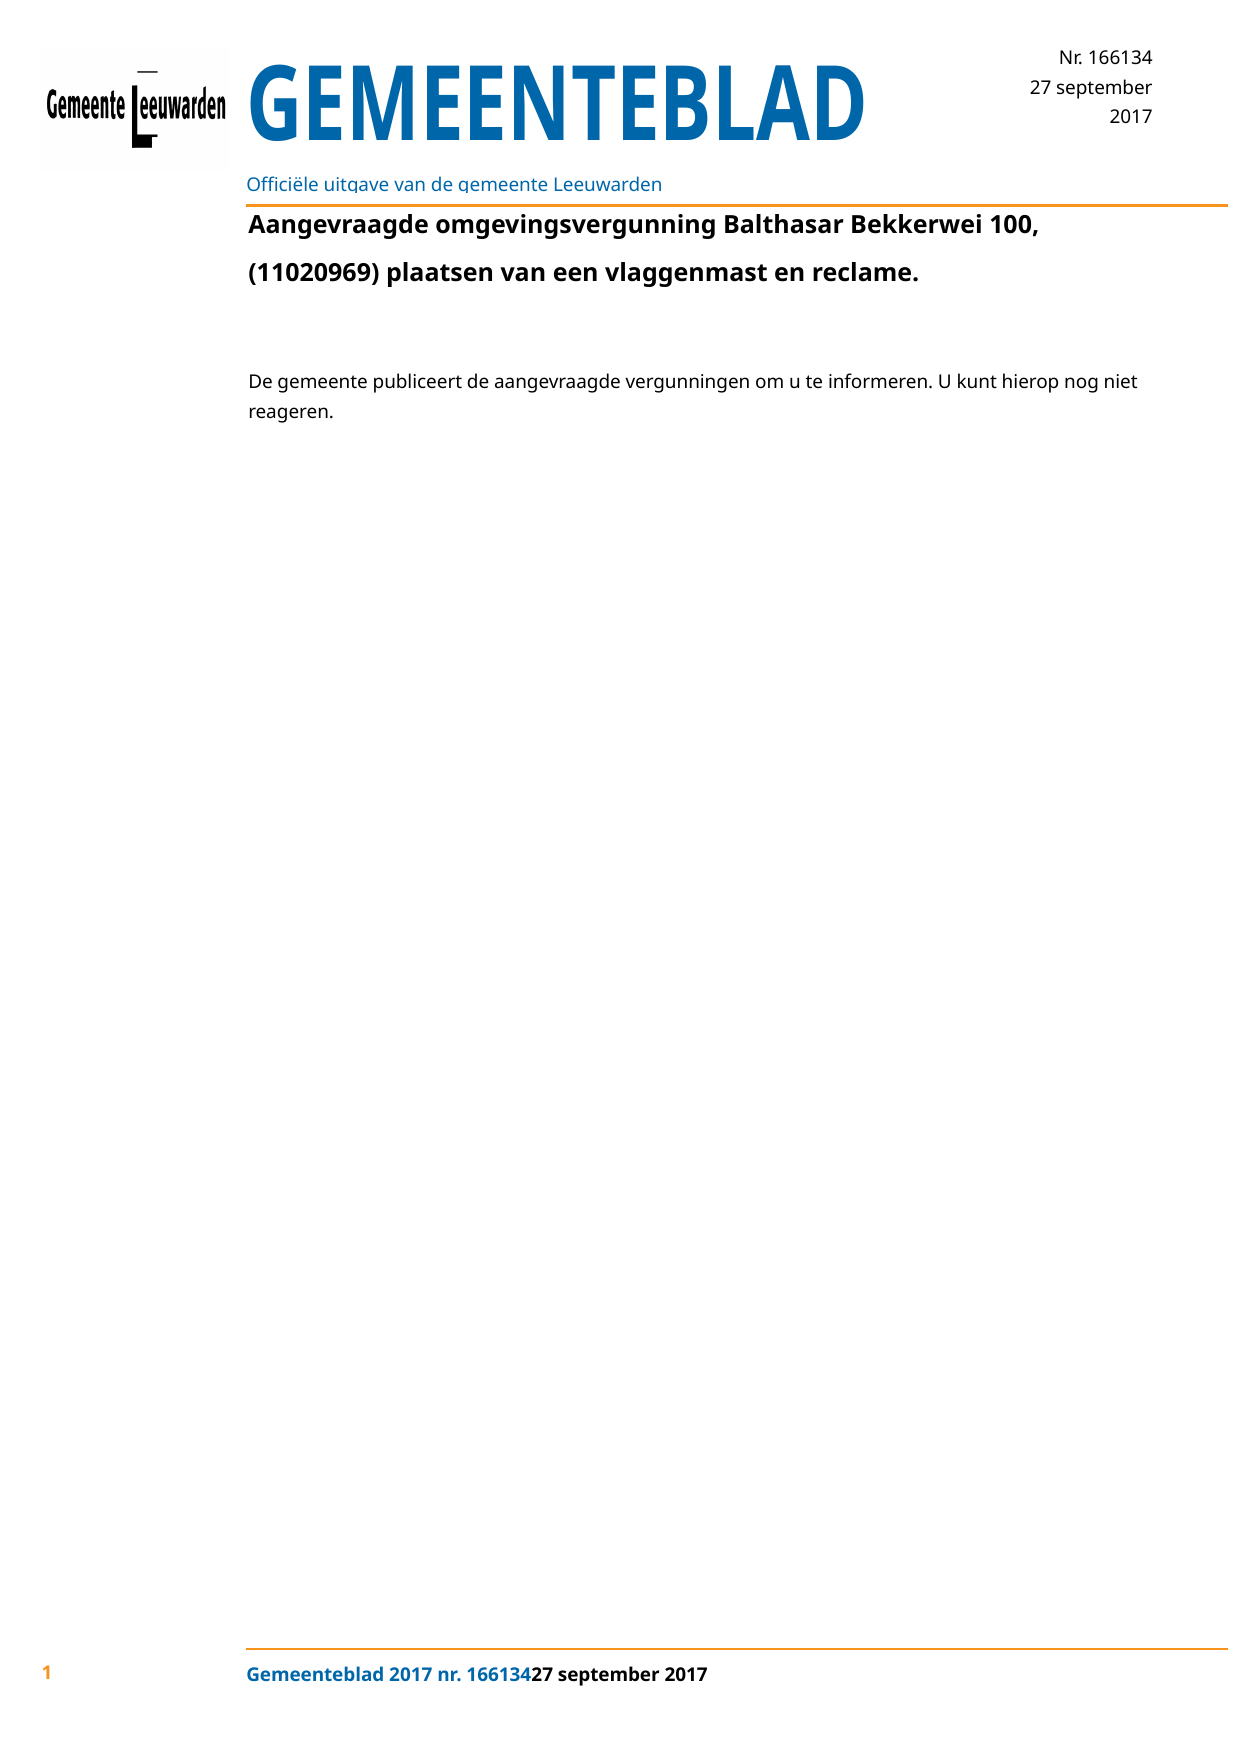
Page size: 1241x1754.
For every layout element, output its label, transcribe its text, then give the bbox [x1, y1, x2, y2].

text De gemeente publiceert de aangevraagde vergunningen om u te informeren. U kunt hierop nog niet reageren. [248, 368, 1152, 424]
picture [41, 47, 231, 172]
text Aangevraagde omgevingsvergunning Balthasar Bekkerwei 100, (11020969) plaatsen van een vlaggenmast en reclame. [248, 207, 1152, 288]
